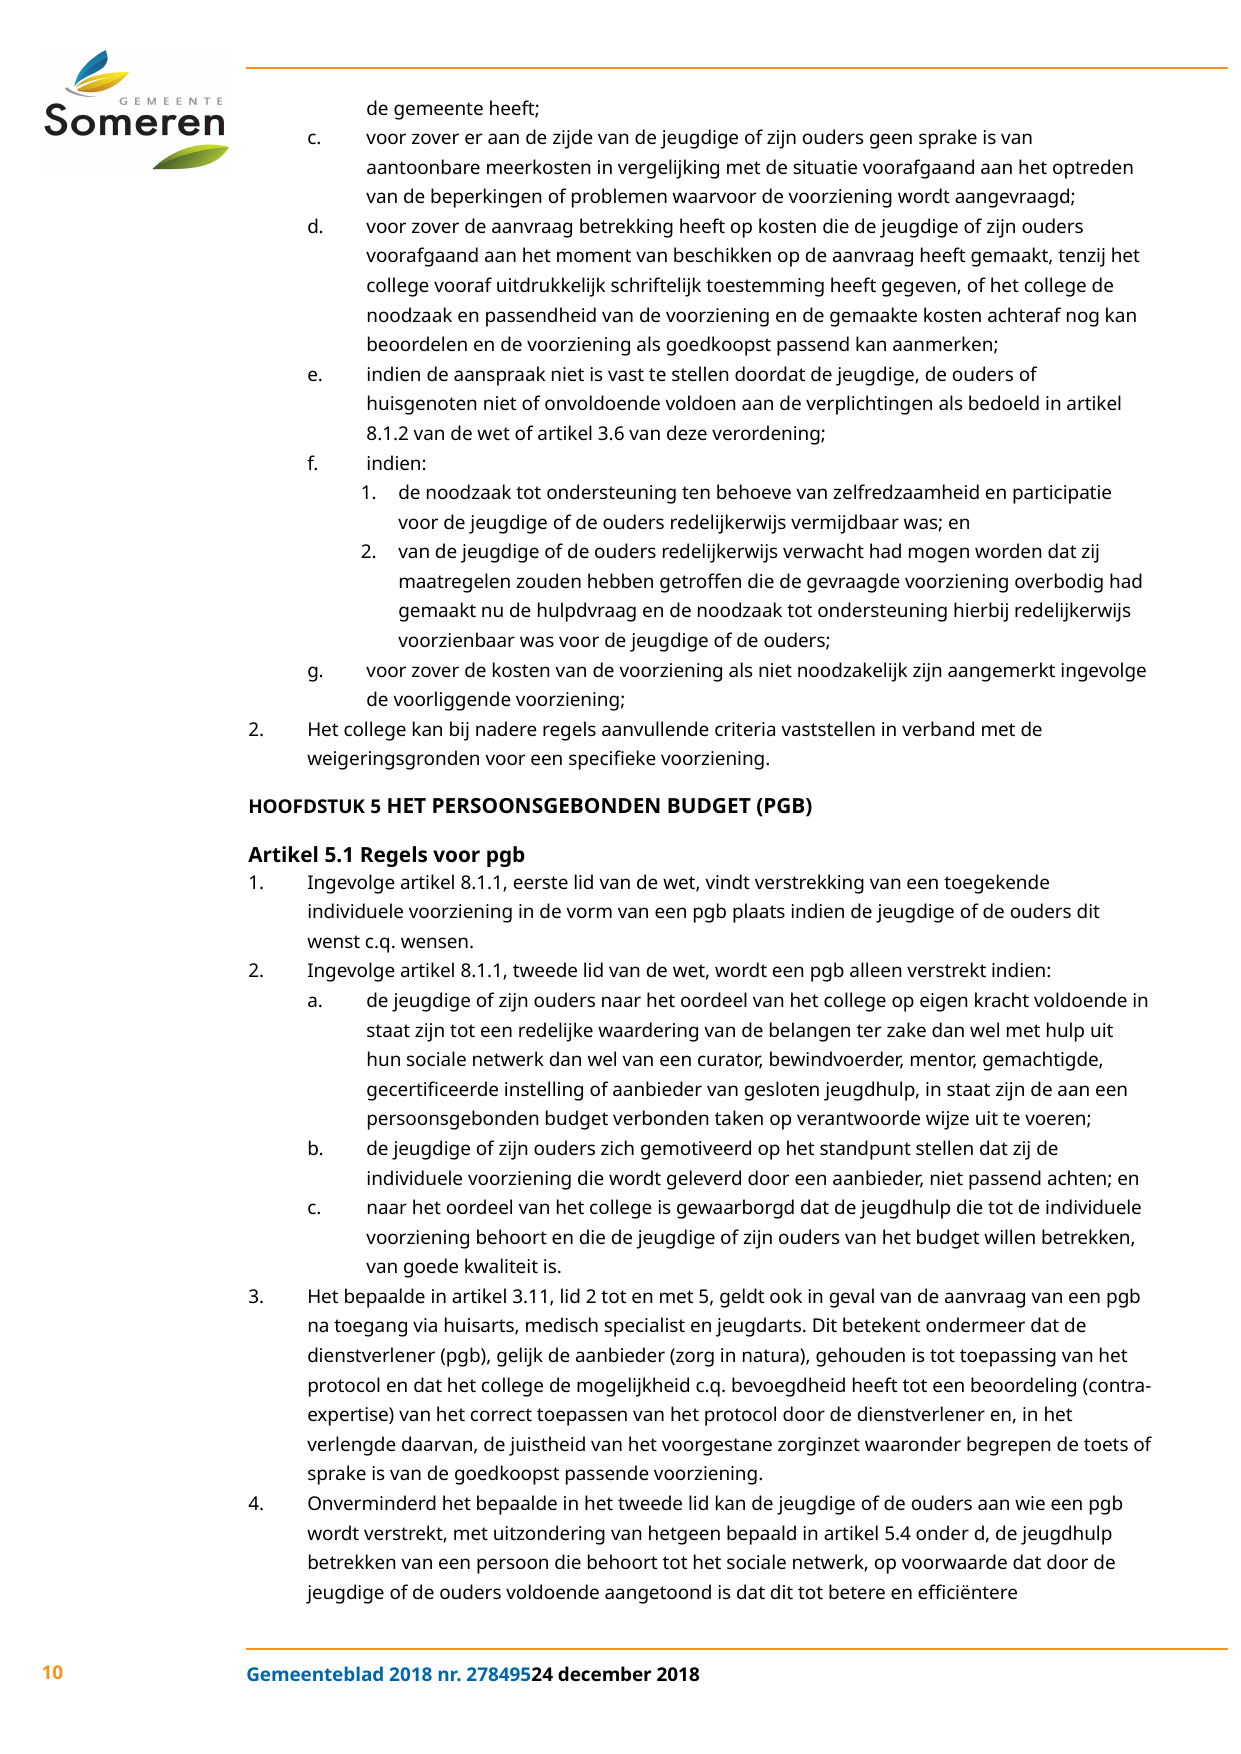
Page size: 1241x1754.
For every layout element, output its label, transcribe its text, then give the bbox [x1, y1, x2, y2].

list de jeugdige of zijn ouders zich gemotiveerd op het standpunt stellen dat zij de individuele voorziening die wordt geleverd door een aanbieder, niet passend achten; en [307, 1135, 1152, 1191]
list de jeugdige of zijn ouders naar het oordeel van het college op eigen kracht voldoende in staat zijn tot een redelijke waardering van de belangen ter zake dan wel met hulp uit hun sociale netwerk dan wel van een curator, bewindvoerder, mentor, gemachtigde, gecertificeerde instelling of aanbieder van gesloten jeugdhulp, in staat zijn de aan een persoonsgebonden budget verbonden taken op verantwoorde wijze uit te voeren; [307, 987, 1152, 1131]
list de noodzaak tot ondersteuning ten behoeve van zelfredzaamheid en participatie voor de jeugdige of de ouders redelijkerwijs vermijdbaar was; en [361, 479, 1152, 535]
text HOOFDSTUK 5 HET PERSOONSGEBONDEN BUDGET (PGB) [248, 791, 1152, 820]
list Ingevolge artikel 8.1.1, eerste lid van de wet, vindt verstrekking van een toegekende individuele voorziening in de vorm van een pgb plaats indien de jeugdige of de ouders dit wenst c.q. wensen. [248, 869, 1152, 954]
list voor zover er aan de zijde van de jeugdige of zijn ouders geen sprake is van aantoonbare meerkosten in vergelijking met de situatie voorafgaand aan het optreden van de beperkingen of problemen waarvoor de voorziening wordt aangevraagd; [307, 124, 1152, 209]
list Het college kan bij nadere regels aanvullende criteria vaststellen in verband met de weigeringsgronden voor een specifieke voorziening. [248, 716, 1152, 771]
picture [41, 47, 231, 172]
list Het bepaalde in artikel 3.11, lid 2 tot en met 5, geldt ook in geval van de aanvraag van een pgb na toegang via huisarts, medisch specialist en jeugdarts. Dit betekent ondermeer dat de dienstverlener (pgb), gelijk de aanbieder (zorg in natura), gehouden is tot toepassing van het protocol en dat het college de mogelijkheid c.q. bevoegdheid heeft tot een beoordeling (contra-expertise) van het correct toepassen van het protocol door de dienstverlener en, in het verlengde daarvan, de juistheid van het voorgestane zorginzet waaronder begrepen de toets of sprake is van de goedkoopst passende voorziening. [248, 1283, 1152, 1486]
list indien de aanspraak niet is vast te stellen doordat de jeugdige, de ouders of huisgenoten niet of onvoldoende voldoen aan de verplichtingen als bedoeld in artikel 8.1.2 van de wet of artikel 3.6 van deze verordening; [307, 361, 1152, 446]
list de gemeente heeft; [307, 95, 1152, 121]
list naar het oordeel van het college is gewaarborgd dat de jeugdhulp die tot de individuele voorziening behoort en die de jeugdige of zijn ouders van het budget willen betrekken, van goede kwaliteit is. [307, 1194, 1152, 1279]
list van de jeugdige of de ouders redelijkerwijs verwacht had mogen worden dat zij maatregelen zouden hebben getroffen die de gevraagde voorziening overbodig had gemaakt nu de hulpdvraag en de noodzaak tot ondersteuning hierbij redelijkerwijs voorzienbaar was voor de jeugdige of de ouders; [361, 538, 1152, 653]
list Onverminderd het bepaalde in het tweede lid kan de jeugdige of de ouders aan wie een pgb wordt verstrekt, met uitzondering van hetgeen bepaald in artikel 5.4 onder d, de jeugdhulp betrekken van een persoon die behoort tot het sociale netwerk, op voorwaarde dat door de jeugdige of de ouders voldoende aangetoond is dat dit tot betere en efficiëntere [248, 1490, 1152, 1605]
text Artikel 5.1 Regels voor pgb [248, 841, 1152, 869]
list Ingevolge artikel 8.1.1, tweede lid van de wet, wordt een pgb alleen verstrekt indien: [248, 958, 1152, 983]
list voor zover de aanvraag betrekking heeft op kosten die de jeugdige of zijn ouders voorafgaand aan het moment van beschikken op de aanvraag heeft gemaakt, tenzij het college vooraf uitdrukkelijk schriftelijk toestemming heeft gegeven, of het college de noodzaak en passendheid van de voorziening en de gemaakte kosten achteraf nog kan beoordelen en de voorziening als goedkoopst passend kan aanmerken; [307, 213, 1152, 357]
list voor zover de kosten van de voorziening als niet noodzakelijk zijn aangemerkt ingevolge de voorliggende voorziening; [307, 657, 1152, 712]
list indien: [307, 450, 1152, 476]
